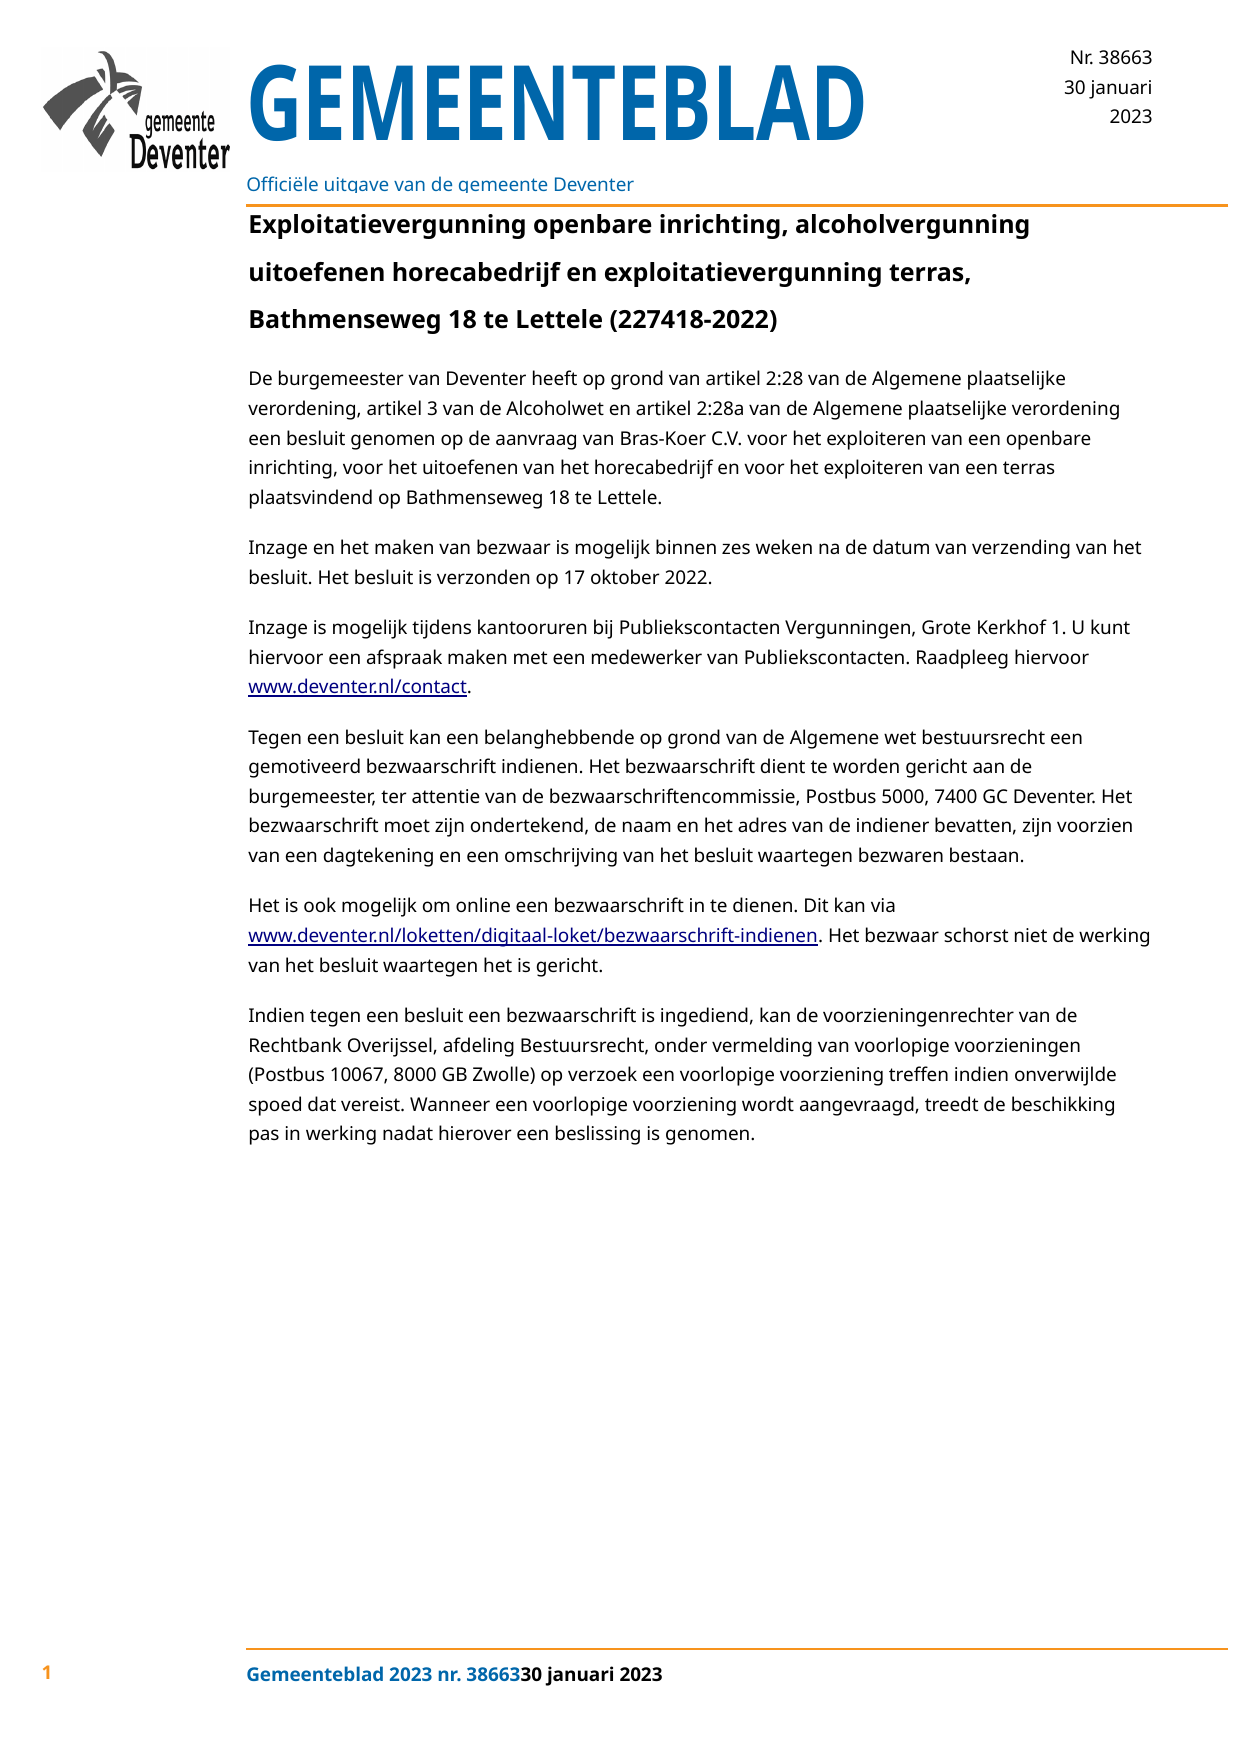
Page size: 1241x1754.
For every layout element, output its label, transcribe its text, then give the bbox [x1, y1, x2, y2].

text Inzage is mogelijk tijdens kantooruren bij Publiekscontacten Vergunningen, Grote Kerkhof 1. U kunt hiervoor een afspraak maken met een medewerker van Publiekscontacten. Raadpleeg hiervoor www.deventer.nl/contact. [248, 614, 1152, 699]
text De burgemeester van Deventer heeft op grond van artikel 2:28 van de Algemene plaatselijke verordening, artikel 3 van de Alcoholwet en artikel 2:28a van de Algemene plaatselijke verordening een besluit genomen op de aanvraag van Bras-Koer C.V. voor het exploiteren van een openbare inrichting, voor het uitoefenen van het horecabedrijf en voor het exploiteren van een terras plaatsvindend op Bathmenseweg 18 te Lettele. [248, 366, 1152, 509]
text Inzage en het maken van bezwaar is mogelijk binnen zes weken na de datum van verzending van het besluit. Het besluit is verzonden op 17 oktober 2022. [248, 534, 1152, 589]
text Het is ook mogelijk om online een bezwaarschrift in te dienen. Dit kan via www.deventer.nl/loketten/digitaal-loket/bezwaarschrift-indienen. Het bezwaar schorst niet de werking van het besluit waartegen het is gericht. [248, 893, 1152, 977]
picture [41, 47, 231, 172]
text Exploitatievergunning openbare inrichting, alcoholvergunning uitoefenen horecabedrijf en exploitatievergunning terras, Bathmenseweg 18 te Lettele (227418-2022) [248, 207, 1152, 336]
text Indien tegen een besluit een bezwaarschrift is ingediend, kan de voorzieningenrechter van de Rechtbank Overijssel, afdeling Bestuursrecht, onder vermelding van voorlopige voorzieningen (Postbus 10067, 8000 GB Zwolle) op verzoek een voorlopige voorziening treffen indien onverwijlde spoed dat vereist. Wanneer een voorlopige voorziening wordt aangevraagd, treedt de beschikking pas in werking nadat hierover een beslissing is genomen. [248, 1002, 1152, 1146]
text Tegen een besluit kan een belanghebbende op grond van de Algemene wet bestuursrecht een gemotiveerd bezwaarschrift indienen. Het bezwaarschrift dient te worden gericht aan de burgemeester, ter attentie van de bezwaarschriftencommissie, Postbus 5000, 7400 GC Deventer. Het bezwaarschrift moet zijn ondertekend, de naam en het adres van de indiener bevatten, zijn voorzien van een dagtekening en een omschrijving van het besluit waartegen bezwaren bestaan. [248, 724, 1152, 868]
